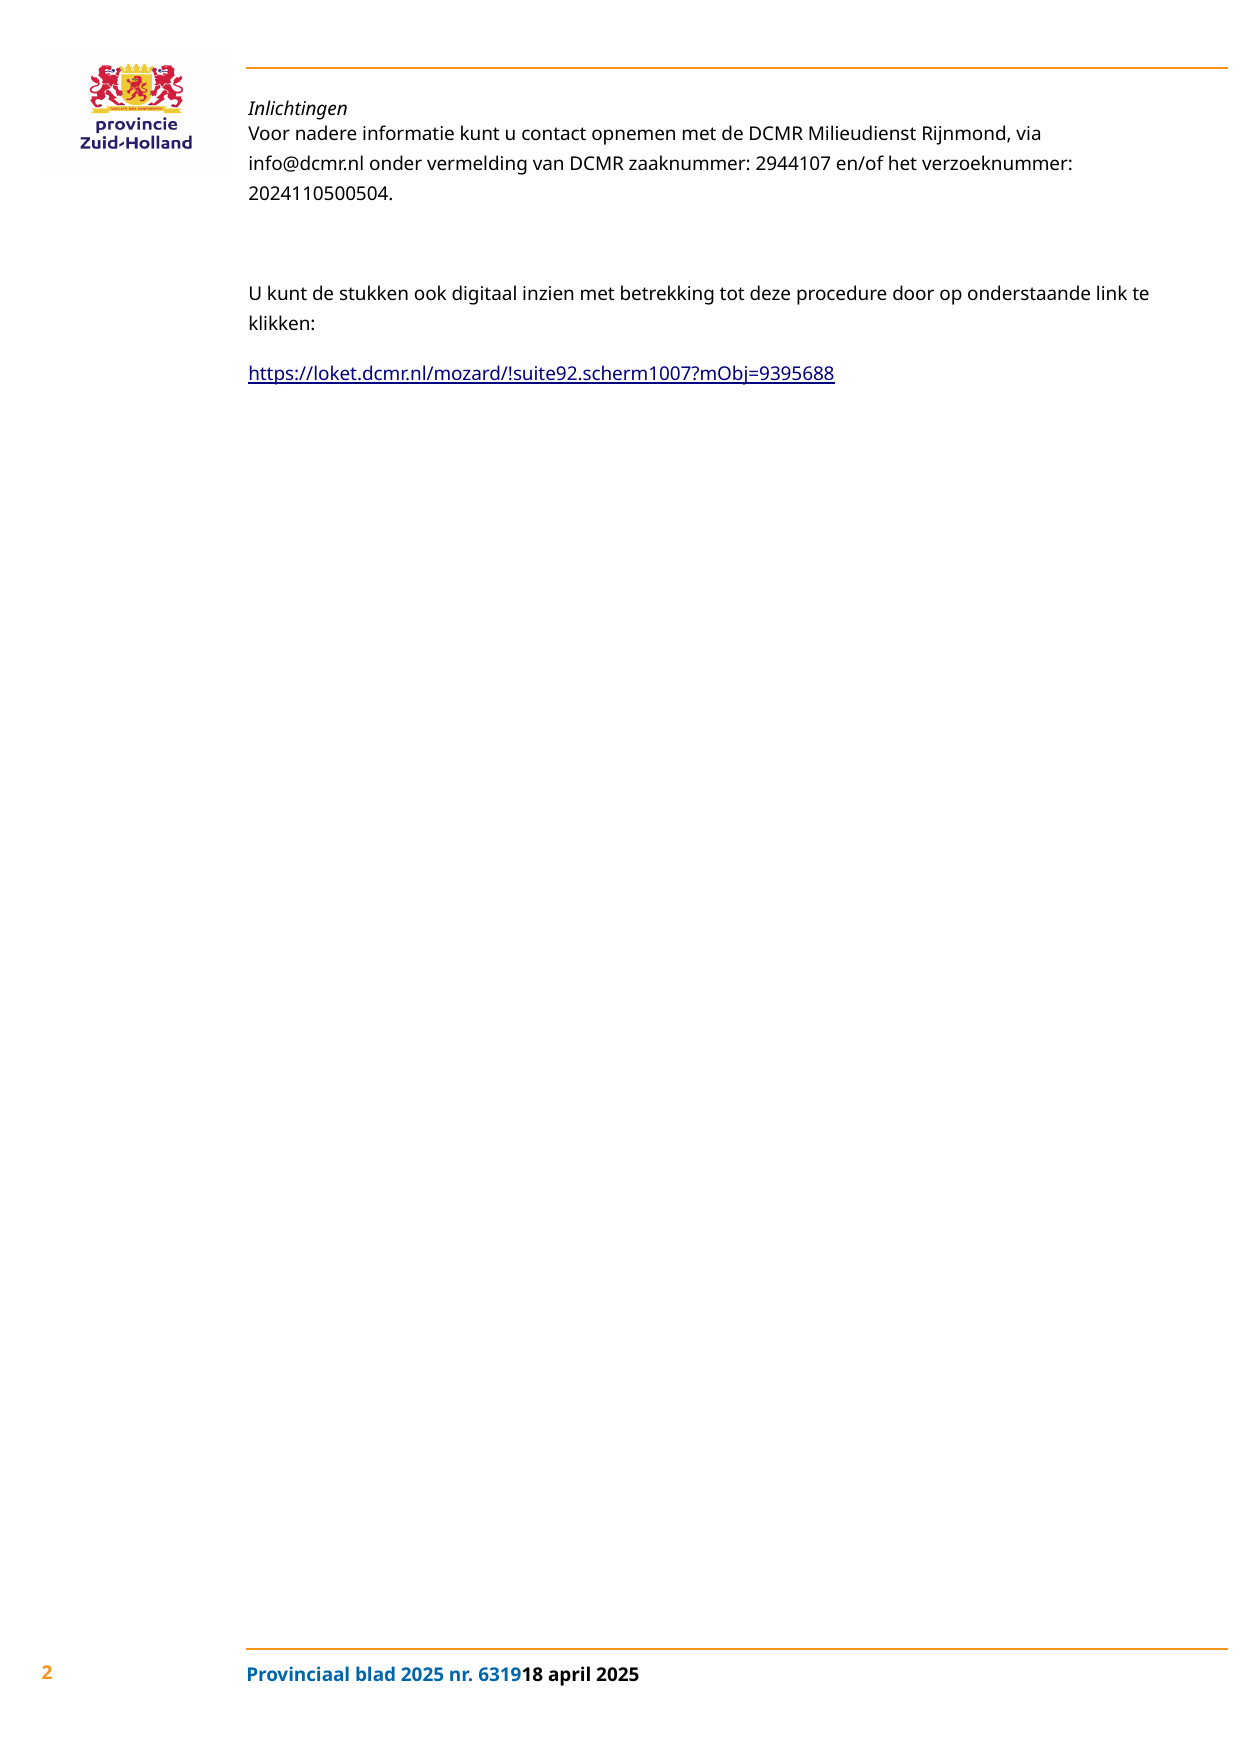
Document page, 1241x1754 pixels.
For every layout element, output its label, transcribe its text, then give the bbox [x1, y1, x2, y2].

text https://loket.dcmr.nl/mozard/!suite92.scherm1007?mObj=9395688 [248, 361, 1152, 386]
text Voor nadere informatie kunt u contact opnemen met de DCMR Milieudienst Rijnmond, via info@dcmr.nl onder vermelding van DCMR zaaknummer: 2944107 en/of het verzoeknummer: 2024110500504. [248, 121, 1152, 205]
picture [41, 47, 231, 172]
text Inlichtingen [248, 95, 1152, 121]
text U kunt de stukken ook digitaal inzien met betrekking tot deze procedure door op onderstaande link te klikken: [248, 281, 1152, 336]
